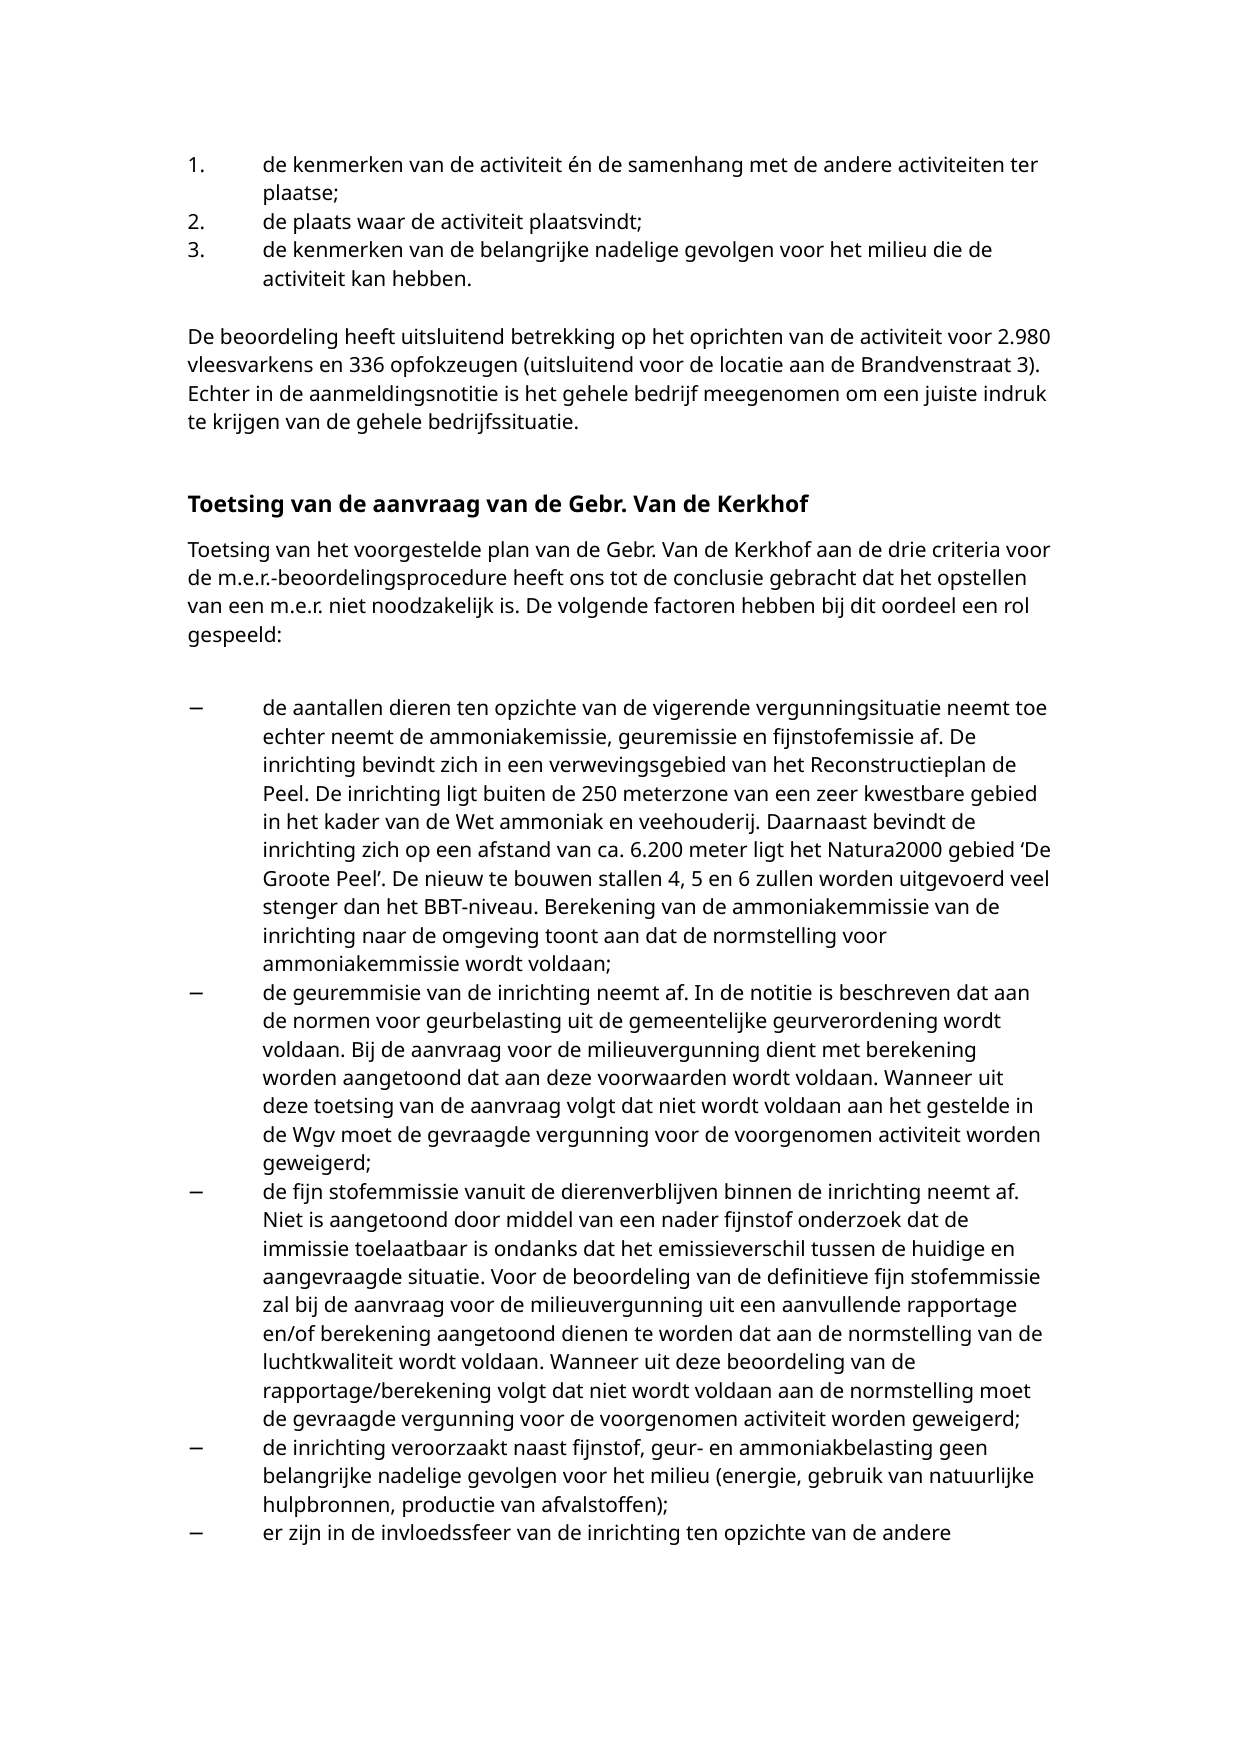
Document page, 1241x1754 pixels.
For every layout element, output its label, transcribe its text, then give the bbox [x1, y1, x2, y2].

text Toetsing van het voorgestelde plan van de Gebr. Van de Kerkhof aan de drie criteria voor de m.e.r.-beoordelingsprocedure heeft ons tot de conclusie gebracht dat het opstellen van een m.e.r. niet noodzakelijk is. De volgende factoren hebben bij dit oordeel een rol gespeeld: [187, 535, 1053, 648]
list de kenmerken van de belangrijke nadelige gevolgen voor het milieu die de activiteit kan hebben. [187, 235, 1053, 292]
text De beoordeling heeft uitsluitend betrekking op het oprichten van de activiteit voor 2.980 vleesvarkens en 336 opfokzeugen (uitsluitend voor de locatie aan de Brandvenstraat 3). Echter in de aanmeldingsnotitie is het gehele bedrijf meegenomen om een juiste indruk te krijgen van de gehele bedrijfssituatie. [187, 322, 1053, 436]
list er zijn in de invloedssfeer van de inrichting ten opzichte van de andere [187, 1518, 1053, 1547]
list de geuremmisie van de inrichting neemt af. In de notitie is beschreven dat aan de normen voor geurbelasting uit de gemeentelijke geurverordening wordt voldaan. Bij de aanvraag voor de milieuvergunning dient met berekening worden aangetoond dat aan deze voorwaarden wordt voldaan. Wanneer uit deze toetsing van de aanvraag volgt dat niet wordt voldaan aan het gestelde in de Wgv moet de gevraagde vergunning voor de voorgenomen activiteit worden geweigerd; [187, 978, 1053, 1177]
list de kenmerken van de activiteit én de samenhang met de andere activiteiten ter plaatse; [187, 150, 1053, 207]
list de inrichting veroorzaakt naast fijnstof, geur- en ammoniakbelasting geen belangrijke nadelige gevolgen voor het milieu (energie, gebruik van natuurlijke hulpbronnen, productie van afvalstoffen); [187, 1433, 1053, 1518]
list de aantallen dieren ten opzichte van de vigerende vergunningsituatie neemt toe echter neemt de ammoniakemissie, geuremissie en fijnstofemissie af. De inrichting bevindt zich in een verwevingsgebied van het Reconstructieplan de Peel. De inrichting ligt buiten de 250 meterzone van een zeer kwestbare gebied in het kader van de Wet ammoniak en veehouderij. Daarnaast bevindt de inrichting zich op een afstand van ca. 6.200 meter ligt het Natura2000 gebied ‘De Groote Peel’. De nieuw te bouwen stallen 4, 5 en 6 zullen worden uitgevoerd veel stenger dan het BBT-niveau. Berekening van de ammoniakemmissie van de inrichting naar de omgeving toont aan dat de normstelling voor ammoniakemmissie wordt voldaan; [187, 693, 1053, 978]
list de plaats waar de activiteit plaatsvindt; [187, 207, 1053, 235]
subtitle Toetsing van de aanvraag van de Gebr. Van de Kerkhof [187, 488, 1053, 520]
list de fijn stofemmissie vanuit de dierenverblijven binnen de inrichting neemt af. Niet is aangetoond door middel van een nader fijnstof onderzoek dat de immissie toelaatbaar is ondanks dat het emissieverschil tussen de huidige en aangevraagde situatie. Voor de beoordeling van de definitieve fijn stofemmissie zal bij de aanvraag voor de milieuvergunning uit een aanvullende rapportage en/of berekening aangetoond dienen te worden dat aan de normstelling van de luchtkwaliteit wordt voldaan. Wanneer uit deze beoordeling van de rapportage/berekening volgt dat niet wordt voldaan aan de normstelling moet de gevraagde vergunning voor de voorgenomen activiteit worden geweigerd; [187, 1177, 1053, 1433]
